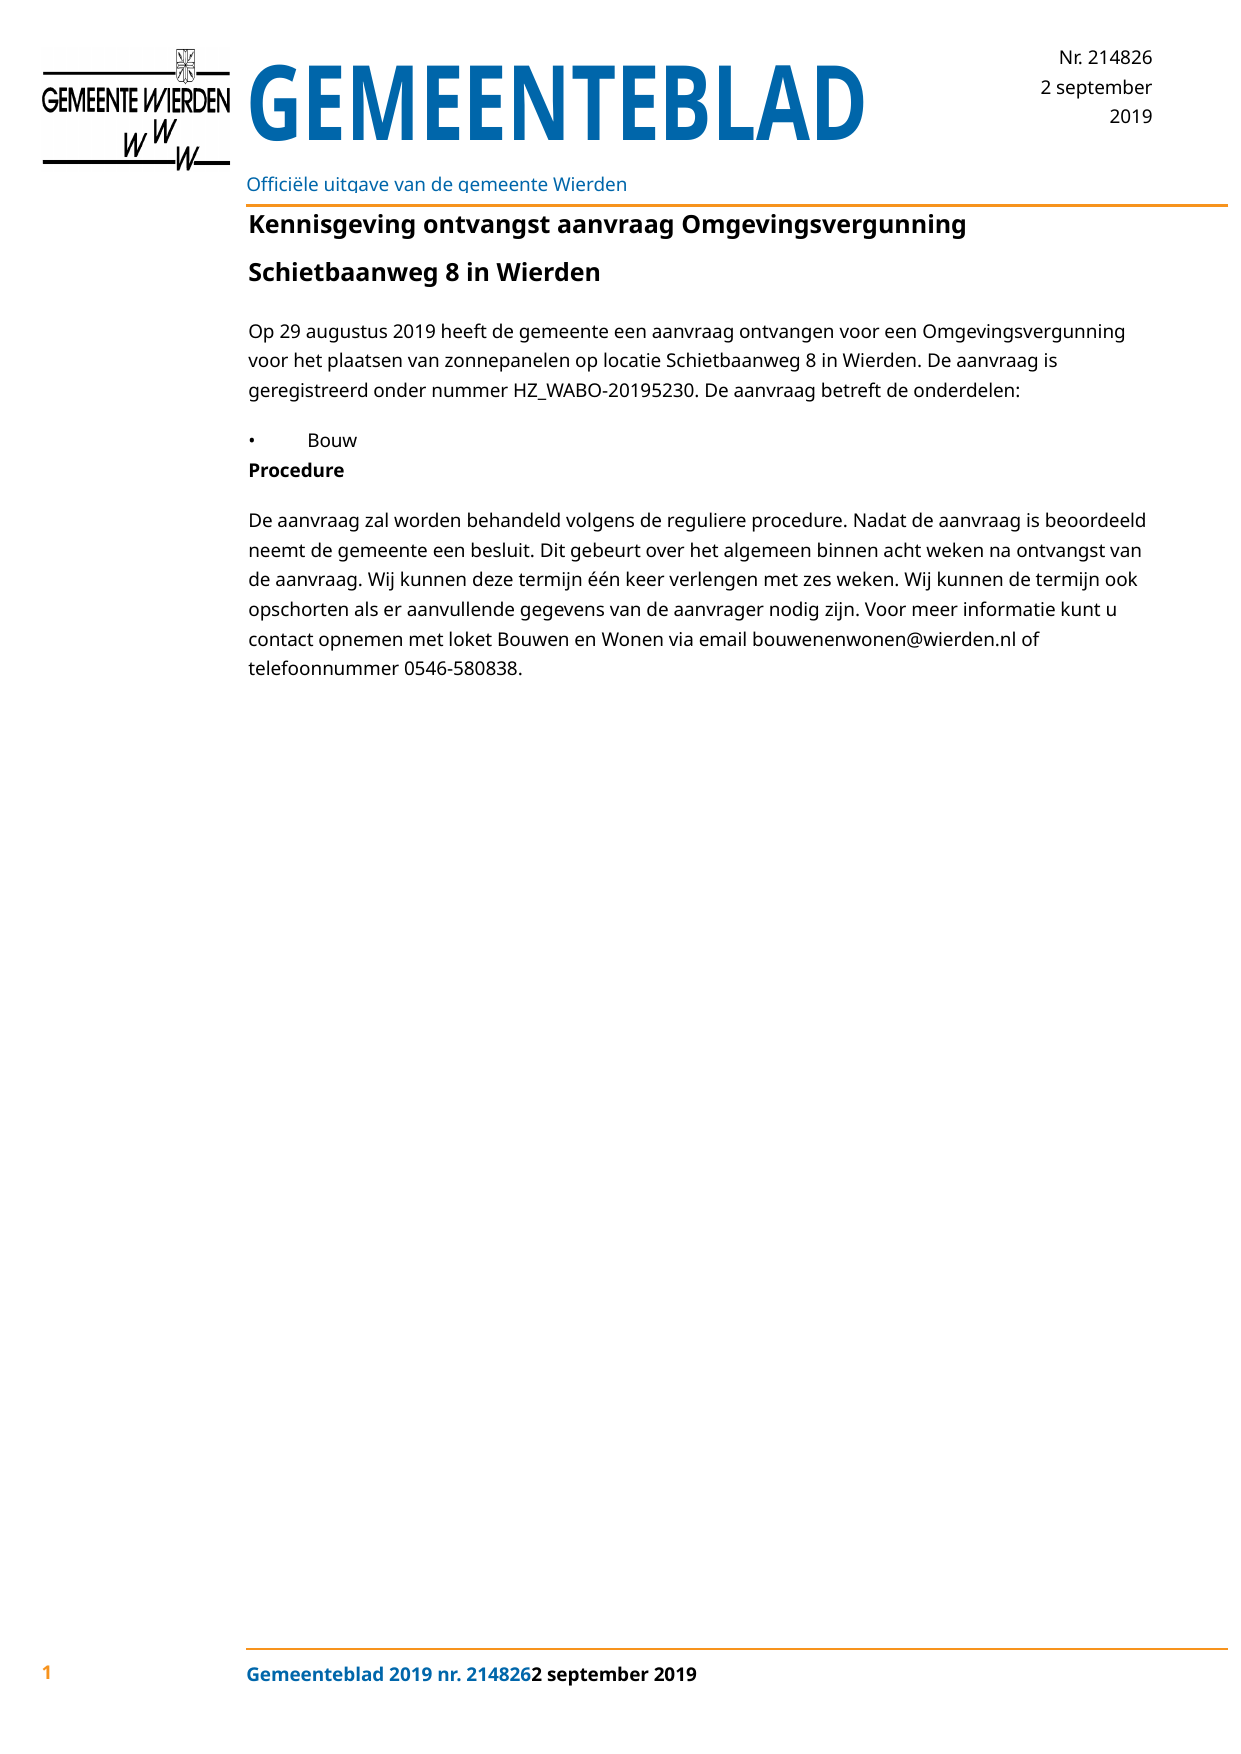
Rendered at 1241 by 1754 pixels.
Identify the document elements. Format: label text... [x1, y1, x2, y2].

text Kennisgeving ontvangst aanvraag Omgevingsvergunning Schietbaanweg 8 in Wierden [248, 207, 1152, 288]
list Bouw [248, 427, 1152, 453]
text Op 29 augustus 2019 heeft de gemeente een aanvraag ontvangen voor een Omgevingsvergunning voor het plaatsen van zonnepanelen op locatie Schietbaanweg 8 in Wierden. De aanvraag is geregistreerd onder nummer HZ_WABO-20195230. De aanvraag betreft de onderdelen: [248, 318, 1152, 403]
picture [41, 47, 231, 172]
text Procedure [248, 457, 1152, 483]
text De aanvraag zal worden behandeld volgens de reguliere procedure. Nadat de aanvraag is beoordeeld neemt de gemeente een besluit. Dit gebeurt over het algemeen binnen acht weken na ontvangst van de aanvraag. Wij kunnen deze termijn één keer verlengen met zes weken. Wij kunnen de termijn ook opschorten als er aanvullende gegevens van de aanvrager nodig zijn. Voor meer informatie kunt u contact opnemen met loket Bouwen en Wonen via email bouwenenwonen@wierden.nl of telefoonnummer 0546-580838. [248, 507, 1152, 681]
